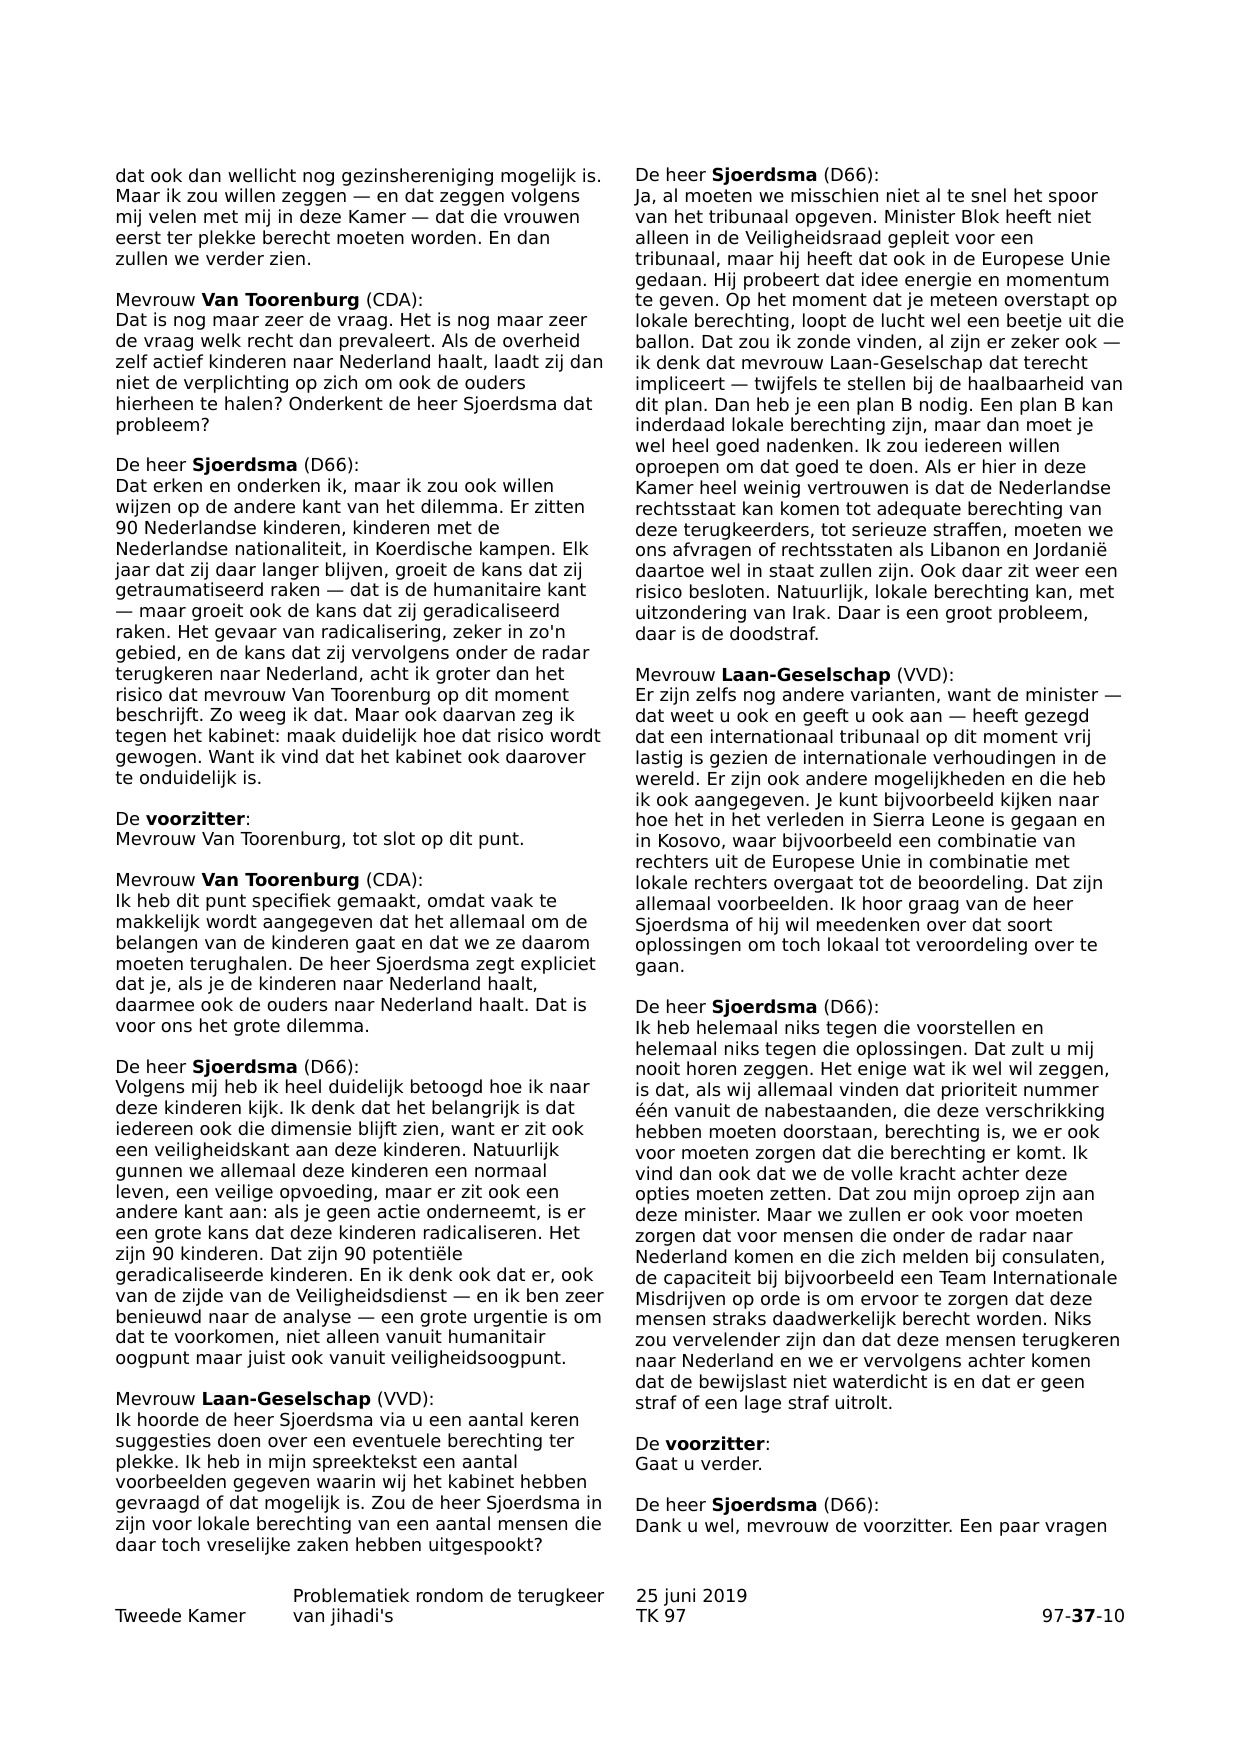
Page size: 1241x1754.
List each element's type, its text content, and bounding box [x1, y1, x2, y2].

text Gaat u verder. [635, 1454, 1125, 1475]
text Dat is nog maar zeer de vraag. Het is nog maar zeer de vraag welk recht dan prevaleert. Als de overheid zelf actief kinderen naar Nederland haalt, laadt zij dan niet de verplichting op zich om ook de ouders hierheen te halen? Onderkent de heer Sjoerdsma dat probleem? [115, 310, 605, 435]
text Mevrouw Laan-Geselschap (VVD): [115, 1389, 605, 1410]
text Dank u wel, mevrouw de voorzitter. Een paar vragen [635, 1516, 1125, 1536]
text Ik heb dit punt specifiek gemaakt, omdat vaak te makkelijk wordt aangegeven dat het allemaal om de belangen van de kinderen gaat en dat we ze daarom moeten terughalen. De heer Sjoerdsma zegt expliciet dat je, als je de kinderen naar Nederland haalt, daarmee ook de ouders naar Nederland haalt. Dat is voor ons het grote dilemma. [115, 891, 605, 1037]
text Mevrouw Van Toorenburg, tot slot op dit punt. [115, 829, 605, 850]
text Ja, al moeten we misschien niet al te snel het spoor van het tribunaal opgeven. Minister Blok heeft niet alleen in de Veiligheidsraad gepleit voor een tribunaal, maar hij heeft dat ook in de Europese Unie gedaan. Hij probeert dat idee energie en momentum te geven. Op het moment dat je meteen overstapt op lokale berechting, loopt de lucht wel een beetje uit die ballon. Dat zou ik zonde vinden, al zijn er zeker ook — ik denk dat mevrouw Laan-Geselschap dat terecht impliceert — twijfels te stellen bij de haalbaarheid van dit plan. Dan heb je een plan B nodig. Een plan B kan inderdaad lokale berechting zijn, maar dan moet je wel heel goed nadenken. Ik zou iedereen willen oproepen om dat goed te doen. Als er hier in deze Kamer heel weinig vertrouwen is dat de Nederlandse rechtsstaat kan komen tot adequate berechting van deze terugkeerders, tot serieuze straffen, moeten we ons afvragen of rechtsstaten als Libanon en Jordanië daartoe wel in staat zullen zijn. Ook daar zit weer een risico besloten. Natuurlijk, lokale berechting kan, met uitzondering van Irak. Daar is een groot probleem, daar is de doodstraf. [635, 186, 1125, 644]
text Ik hoorde de heer Sjoerdsma via u een aantal keren suggesties doen over een eventuele berechting ter plekke. Ik heb in mijn spreektekst een aantal voorbeelden gegeven waarin wij het kabinet hebben gevraagd of dat mogelijk is. Zou de heer Sjoerdsma in zijn voor lokale berechting van een aantal mensen die daar toch vreselijke zaken hebben uitgespookt? [115, 1410, 605, 1556]
text Er zijn zelfs nog andere varianten, want de minister — dat weet u ook en geeft u ook aan — heeft gezegd dat een internationaal tribunaal op dit moment vrij lastig is gezien de internationale verhoudingen in de wereld. Er zijn ook andere mogelijkheden en die heb ik ook aangegeven. Je kunt bijvoorbeeld kijken naar hoe het in het verleden in Sierra Leone is gegaan en in Kosovo, waar bijvoorbeeld een combinatie van rechters uit de Europese Unie in combinatie met lokale rechters overgaat tot de beoordeling. Dat zijn allemaal voorbeelden. Ik hoor graag van de heer Sjoerdsma of hij wil meedenken over dat soort oplossingen om toch lokaal tot veroordeling over te gaan. [635, 685, 1125, 977]
text Dat erken en onderken ik, maar ik zou ook willen wijzen op de andere kant van het dilemma. Er zitten 90 Nederlandse kinderen, kinderen met de Nederlandse nationaliteit, in Koerdische kampen. Elk jaar dat zij daar langer blijven, groeit de kans dat zij getraumatiseerd raken — dat is de humanitaire kant — maar groeit ook de kans dat zij geradicaliseerd raken. Het gevaar van radicalisering, zeker in zo'n gebied, en de kans dat zij vervolgens onder de radar terugkeren naar Nederland, acht ik groter dan het risico dat mevrouw Van Toorenburg op dit moment beschrijft. Zo weeg ik dat. Maar ook daarvan zeg ik tegen het kabinet: maak duidelijk hoe dat risico wordt gewogen. Want ik vind dat het kabinet ook daarover te onduidelijk is. [115, 476, 605, 788]
text De voorzitter: [115, 808, 605, 829]
text De heer Sjoerdsma (D66): [635, 997, 1125, 1017]
text De heer Sjoerdsma (D66): [115, 455, 605, 476]
text De heer Sjoerdsma (D66): [635, 1495, 1125, 1516]
text Volgens mij heb ik heel duidelijk betoogd hoe ik naar deze kinderen kijk. Ik denk dat het belangrijk is dat iedereen ook die dimensie blijft zien, want er zit ook een veiligheidskant aan deze kinderen. Natuurlijk gunnen we allemaal deze kinderen een normaal leven, een veilige opvoeding, maar er zit ook een andere kant aan: als je geen actie onderneemt, is er een grote kans dat deze kinderen radicaliseren. Het zijn 90 kinderen. Dat zijn 90 potentiële geradicaliseerde kinderen. En ik denk ook dat er, ook van de zijde van de Veiligheidsdienst — en ik ben zeer benieuwd naar de analyse — een grote urgentie is om dat te voorkomen, niet alleen vanuit humanitair oogpunt maar juist ook vanuit veiligheidsoogpunt. [115, 1077, 605, 1369]
text dat ook dan wellicht nog gezinshereniging mogelijk is. Maar ik zou willen zeggen — en dat zeggen volgens mij velen met mij in deze Kamer — dat die vrouwen eerst ter plekke berecht moeten worden. En dan zullen we verder zien. [115, 165, 605, 269]
text Mevrouw Van Toorenburg (CDA): [115, 870, 605, 891]
text Mevrouw Laan-Geselschap (VVD): [635, 664, 1125, 685]
text De voorzitter: [635, 1433, 1125, 1454]
text Ik heb helemaal niks tegen die voorstellen en helemaal niks tegen die oplossingen. Dat zult u mij nooit horen zeggen. Het enige wat ik wel wil zeggen, is dat, als wij allemaal vinden dat prioriteit nummer één vanuit de nabestaanden, die deze verschrikking hebben moeten doorstaan, berechting is, we er ook voor moeten zorgen dat die berechting er komt. Ik vind dan ook dat we de volle kracht achter deze opties moeten zetten. Dat zou mijn oproep zijn aan deze minister. Maar we zullen er ook voor moeten zorgen dat voor mensen die onder de radar naar Nederland komen en die zich melden bij consulaten, de capaciteit bij bijvoorbeeld een Team Internationale Misdrijven op orde is om ervoor te zorgen dat deze mensen straks daadwerkelijk berecht worden. Niks zou vervelender zijn dan dat deze mensen terugkeren naar Nederland en we er vervolgens achter komen dat de bewijslast niet waterdicht is en dat er geen straf of een lage straf uitrolt. [635, 1017, 1125, 1413]
text Mevrouw Van Toorenburg (CDA): [115, 289, 605, 310]
text De heer Sjoerdsma (D66): [115, 1057, 605, 1077]
text De heer Sjoerdsma (D66): [635, 165, 1125, 186]
